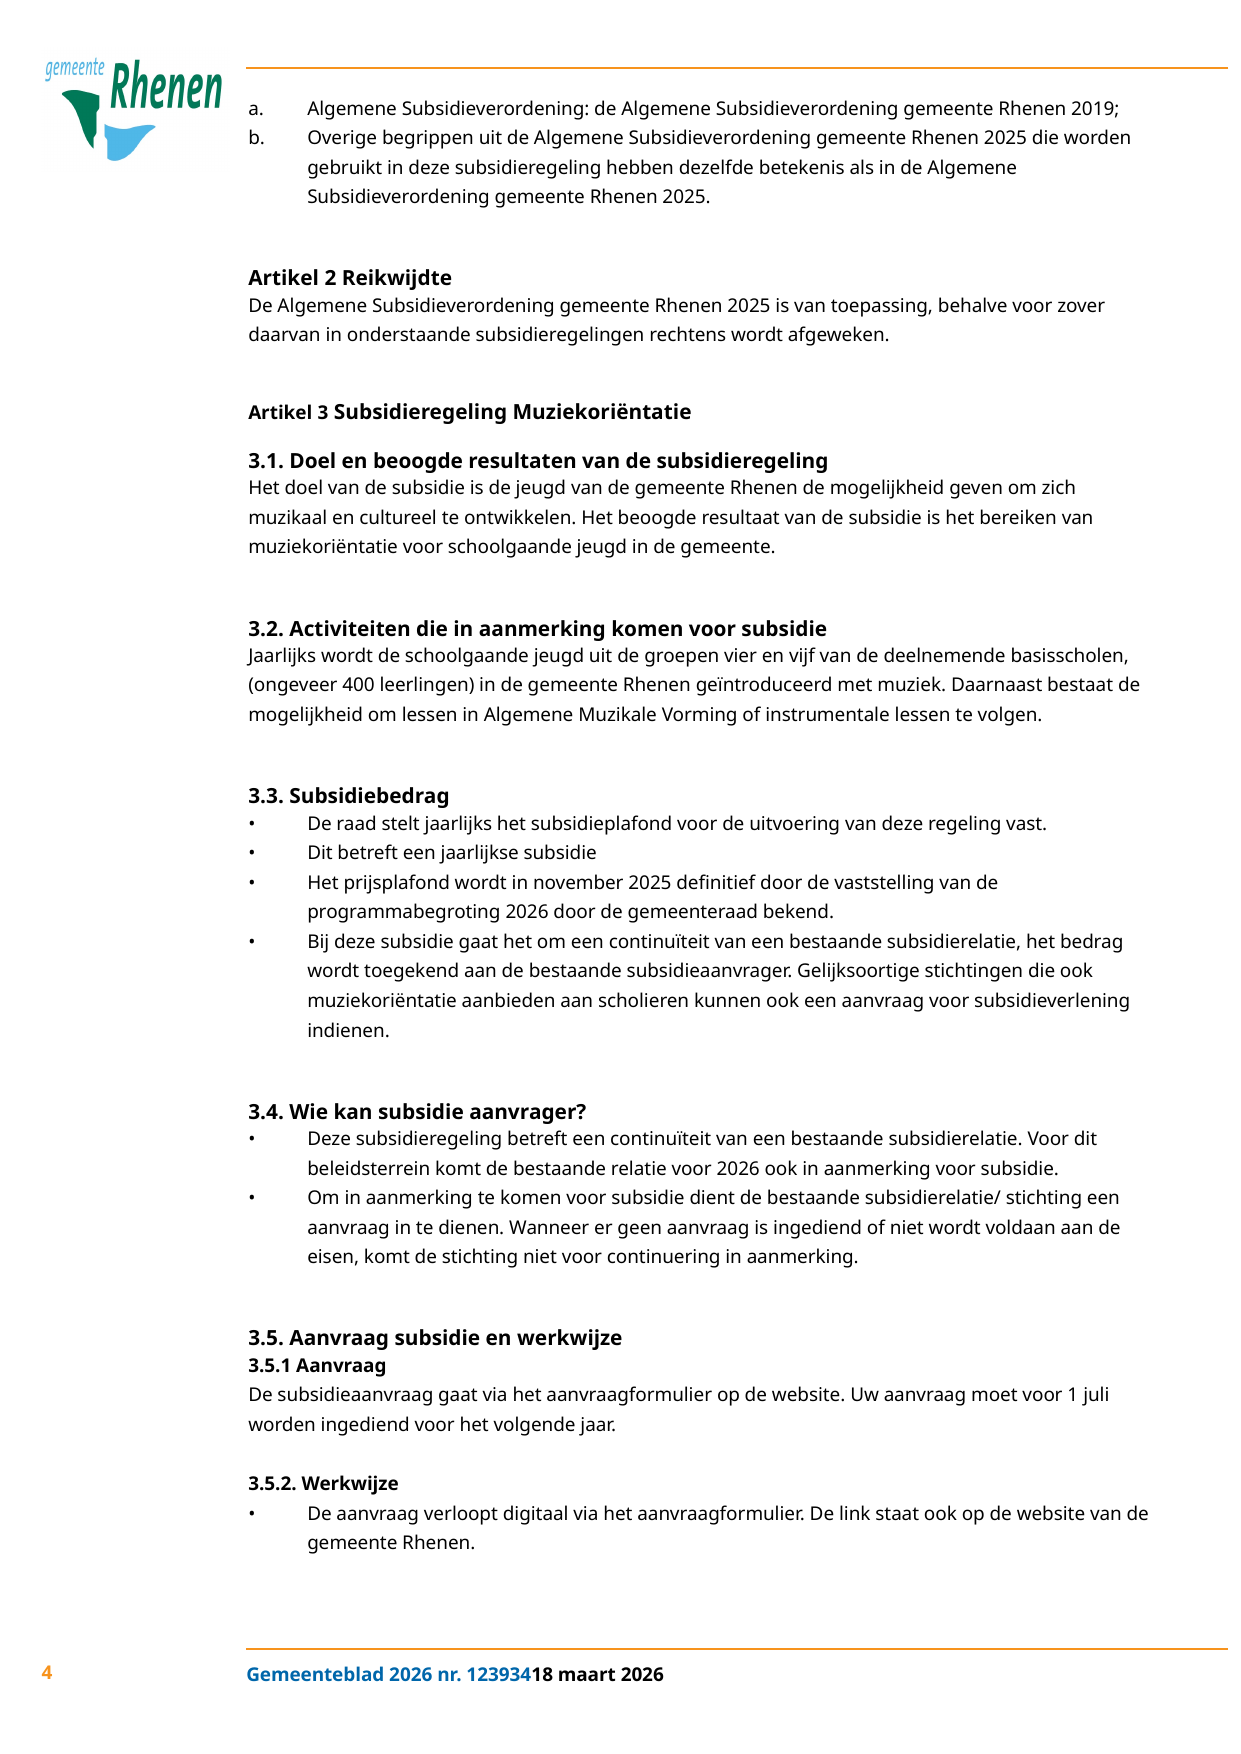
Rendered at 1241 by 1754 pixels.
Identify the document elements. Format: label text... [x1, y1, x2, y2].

text 3.2. Activiteiten die in aanmerking komen voor subsidie [248, 614, 1152, 642]
text Artikel 3 Subsidieregeling Muziekoriëntatie [248, 397, 1152, 425]
text 3.4. Wie kan subsidie aanvrager? [248, 1097, 1152, 1125]
text 3.5.1 Aanvraag [248, 1352, 1152, 1378]
text 3.1. Doel en beoogde resultaten van de subsidieregeling [248, 446, 1152, 474]
list Bij deze subsidie gaat het om een continuïteit van een bestaande subsidierelatie, het bedrag wordt toegekend aan de bestaande subsidieaanvrager. Gelijksoortige stichtingen die ook muziekoriëntatie aanbieden aan scholieren kunnen ook een aanvraag voor subsidieverlening indienen. [248, 928, 1152, 1042]
text De subsidieaanvraag gaat via het aanvraagformulier op de website. Uw aanvraag moet voor 1 juli worden ingediend voor het volgende jaar. [248, 1382, 1152, 1437]
text Jaarlijks wordt de schoolgaande jeugd uit de groepen vier en vijf van de deelnemende basisscholen, (ongeveer 400 leerlingen) in de gemeente Rhenen geïntroduceerd met muziek. Daarnaast bestaat de mogelijkheid om lessen in Algemene Muzikale Vorming of instrumentale lessen te volgen. [248, 642, 1152, 727]
text 3.3. Subsidiebedrag [248, 781, 1152, 810]
text De Algemene Subsidieverordening gemeente Rhenen 2025 is van toepassing, behalve voor zover daarvan in onderstaande subsidieregelingen rechtens wordt afgeweken. [248, 292, 1152, 347]
text Artikel 2 Reikwijdte [248, 263, 1152, 292]
text 3.5. Aanvraag subsidie en werkwijze [248, 1323, 1152, 1352]
list Algemene Subsidieverordening: de Algemene Subsidieverordening gemeente Rhenen 2019; [248, 95, 1152, 121]
list Dit betreft een jaarlijkse subsidie [248, 839, 1152, 865]
text Het doel van de subsidie is de jeugd van de gemeente Rhenen de mogelijkheid geven om zich muzikaal en cultureel te ontwikkelen. Het beoogde resultaat van de subsidie is het bereiken van muziekoriëntatie voor schoolgaande jeugd in de gemeente. [248, 474, 1152, 559]
list Het prijsplafond wordt in november 2025 definitief door de vaststelling van de programmabegroting 2026 door de gemeenteraad bekend. [248, 869, 1152, 924]
list De raad stelt jaarlijks het subsidieplafond voor de uitvoering van deze regeling vast. [248, 810, 1152, 835]
list Om in aanmerking te komen voor subsidie dient de bestaande subsidierelatie/ stichting een aanvraag in te dienen. Wanneer er geen aanvraag is ingediend of niet wordt voldaan aan de eisen, komt de stichting niet voor continuering in aanmerking. [248, 1184, 1152, 1269]
list Deze subsidieregeling betreft een continuïteit van een bestaande subsidierelatie. Voor dit beleidsterrein komt de bestaande relatie voor 2026 ook in aanmerking voor subsidie. [248, 1125, 1152, 1181]
list Overige begrippen uit de Algemene Subsidieverordening gemeente Rhenen 2025 die worden gebruikt in deze subsidieregeling hebben dezelfde betekenis als in de Algemene Subsidieverordening gemeente Rhenen 2025. [248, 124, 1152, 209]
text 3.5.2. Werkwijze [248, 1470, 1152, 1496]
picture [41, 47, 231, 172]
list De aanvraag verloopt digitaal via het aanvraagformulier. De link staat ook op de website van de gemeente Rhenen. [248, 1500, 1152, 1555]
